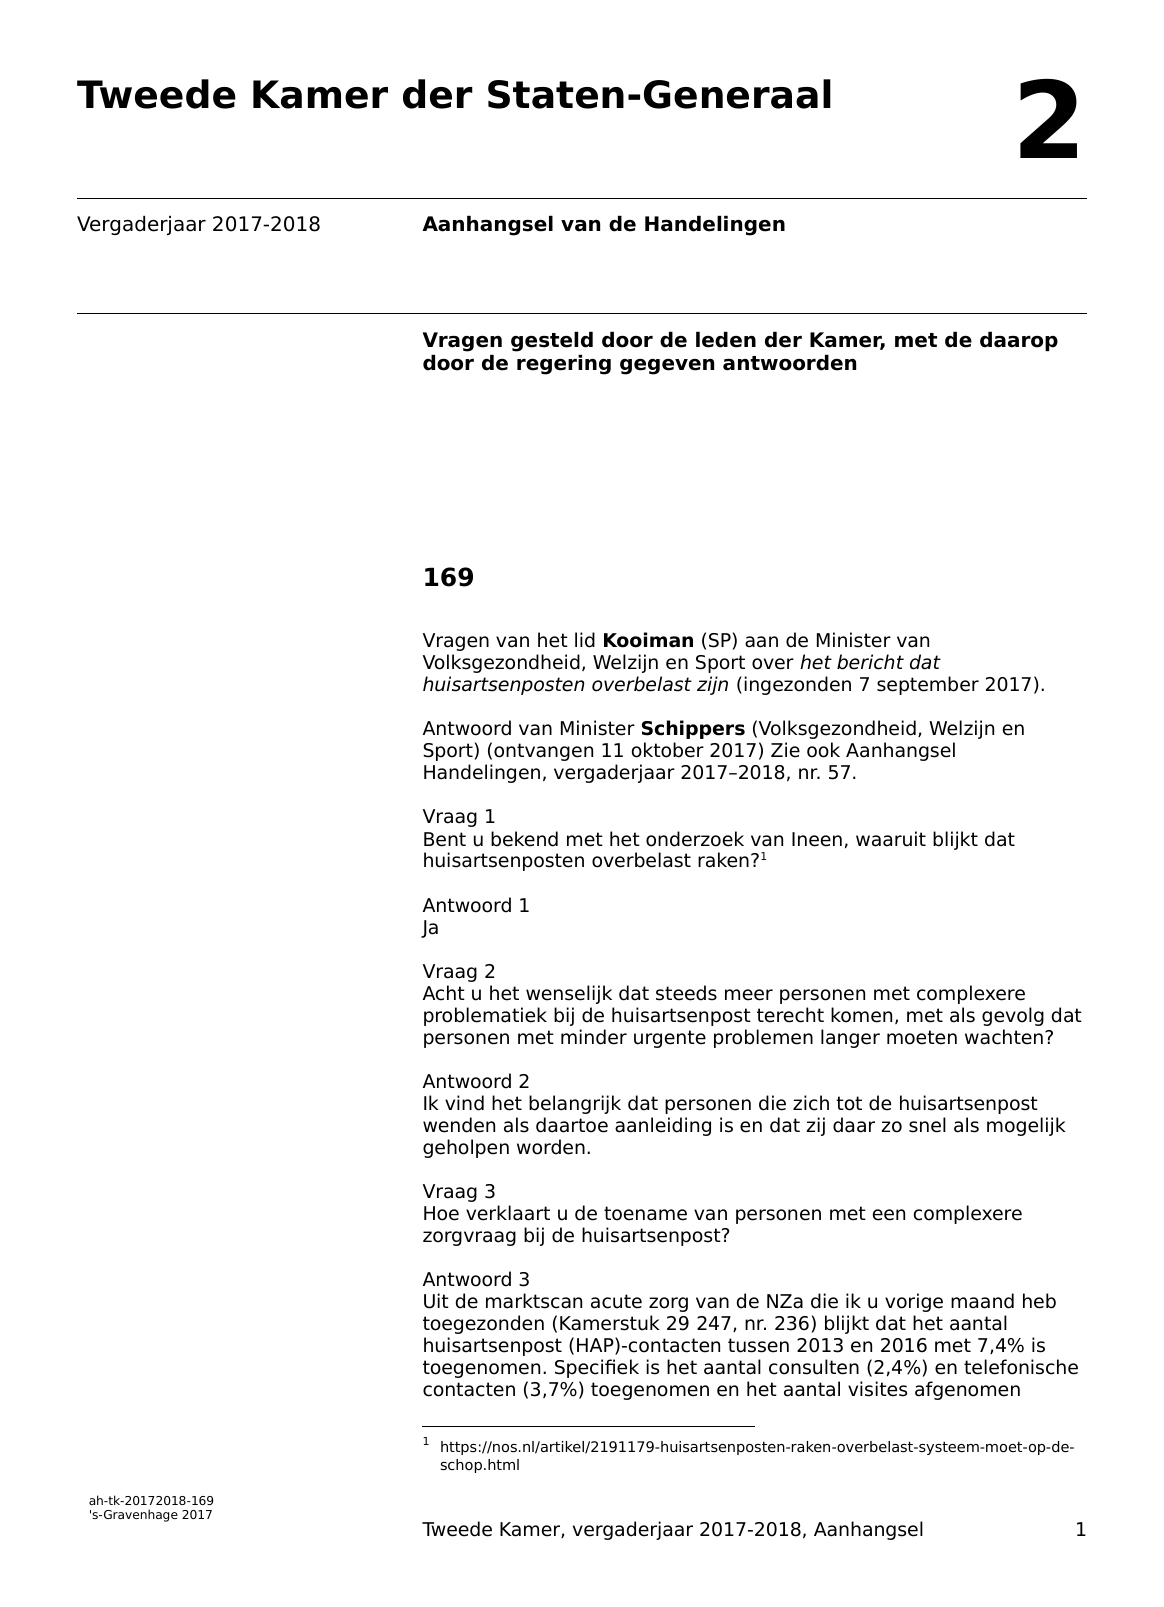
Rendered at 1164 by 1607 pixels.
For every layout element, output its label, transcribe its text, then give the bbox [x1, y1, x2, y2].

text Antwoord van Minister Schippers (Volksgezondheid, Welzijn en Sport) (ontvangen 11 oktober 2017) Zie ook Aanhangsel Handelingen, vergaderjaar 2017–2018, nr. 57. [422, 718, 1087, 784]
text Acht u het wenselijk dat steeds meer personen met complexere problematiek bij de huisartsenpost terecht komen, met als gevolg dat personen met minder urgente problemen langer moeten wachten? [422, 983, 1087, 1049]
text Vraag 3 [422, 1181, 1087, 1203]
text Uit de marktscan acute zorg van de NZa die ik u vorige maand heb toegezonden (Kamerstuk 29 247, nr. 236) blijkt dat het aantal huisartsenpost (HAP)-contacten tussen 2013 en 2016 met 7,4% is toegenomen. Specifiek is het aantal consulten (2,4%) en telefonische contacten (3,7%) toegenomen en het aantal visites afgenomen [422, 1291, 1087, 1401]
text Ik vind het belangrijk dat personen die zich tot de huisartsenpost wenden als daartoe aanleiding is en dat zij daar zo snel als mogelijk geholpen worden. [422, 1093, 1087, 1159]
table_header 2 [886, 59, 1087, 198]
text Vraag 2 [422, 961, 1087, 983]
text Bent u bekend met het onderzoek van Ineen, waaruit blijkt dat huisartsenposten overbelast raken? [422, 828, 1087, 872]
table_header Tweede Kamer der Staten-Generaal [77, 59, 886, 198]
text Antwoord 2 [422, 1071, 1087, 1093]
table_cell [77, 314, 422, 375]
text 's-Gravenhage 2017 [88, 1508, 323, 1522]
text Hoe verklaart u de toename van personen met een complexere zorgvraag bij de huisartsenpost? [422, 1203, 1087, 1247]
text Antwoord 3 [422, 1269, 1087, 1291]
text Vragen van het lid Kooiman (SP) aan de Minister van Volksgezondheid, Welzijn en Sport over het bericht dat huisartsenposten overbelast zijn (ingezonden 7 september 2017). [422, 630, 1087, 696]
table_cell Vergaderjaar 2017-2018 [77, 199, 422, 313]
table_cell Vragen gesteld door de leden der Kamer, met de daarop door de regering gegeven antwoorden [422, 314, 1087, 375]
text https://nos.nl/artikel/2191179-huisartsenposten-raken-overbelast-systeem-moet-op-de-schop.html [422, 1435, 1087, 1474]
text 169 [422, 563, 1087, 592]
text Antwoord 1 [422, 894, 1087, 917]
text ah-tk-20172018-169 [88, 1494, 323, 1508]
table_cell Aanhangsel van de Handelingen [422, 199, 1087, 313]
text Ja [422, 917, 1087, 938]
text Vraag 1 [422, 806, 1087, 828]
